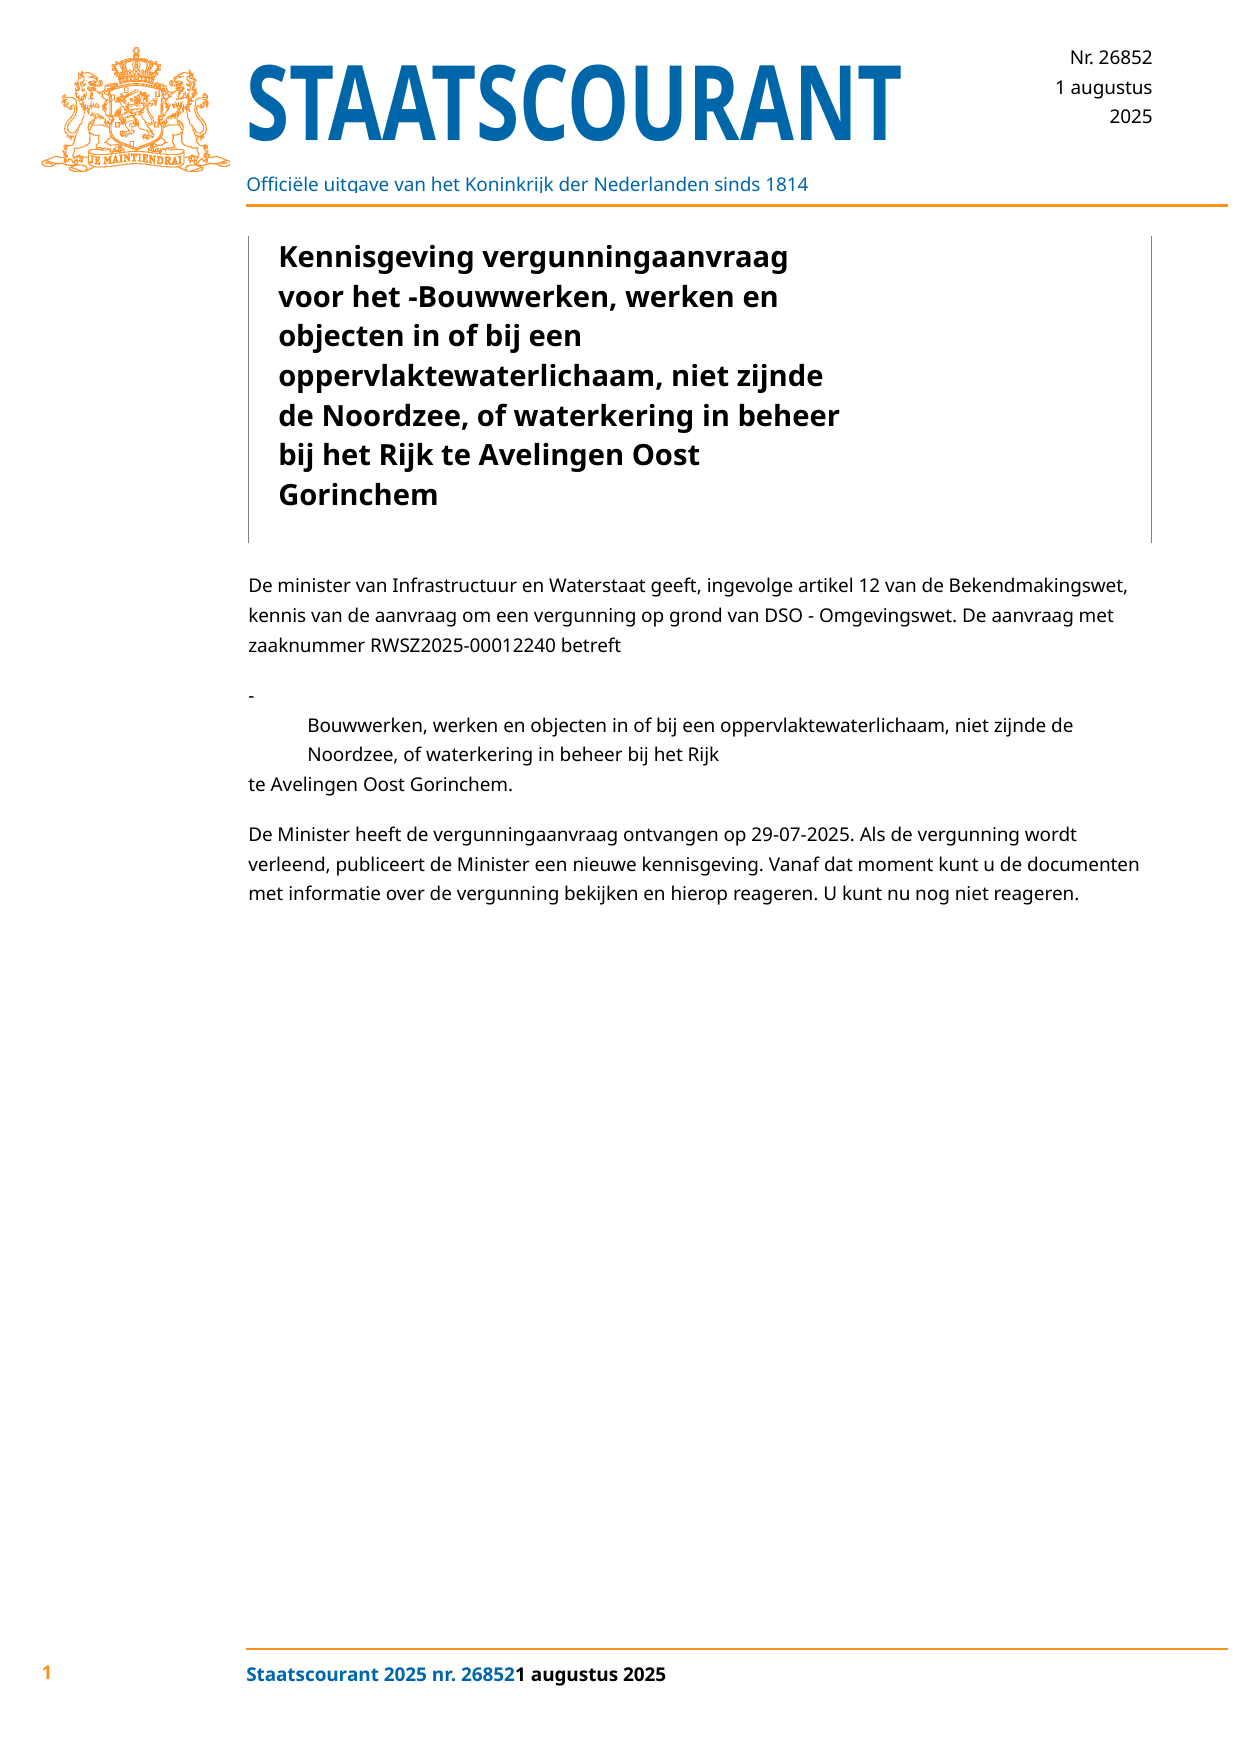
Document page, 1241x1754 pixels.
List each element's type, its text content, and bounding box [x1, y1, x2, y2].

table_header [850, 414, 1151, 543]
text De minister van Infrastructuur en Waterstaat geeft, ingevolge artikel 12 van de Bekendmakingswet, kennis van de aanvraag om een vergunning op grond van DSO - Omgevingswet. De aanvraag met zaaknummer RWSZ2025-00012240 betreft [248, 573, 1152, 658]
table_header [1090, 236, 1151, 413]
table_header [850, 236, 912, 413]
table_header Kennisgeving vergunningaanvraag voor het -Bouwwerken, werken en objecten in of bij een oppervlaktewaterlichaam, niet zijnde de Noordzee, of waterkering in beheer bij het Rijk te Avelingen Oost Gorinchem [249, 236, 850, 543]
text te Avelingen Oost Gorinchem. [248, 771, 1152, 797]
list Bouwwerken, werken en objecten in of bij een oppervlaktewaterlichaam, niet zijnde de Noordzee, of waterkering in beheer bij het Rijk [248, 712, 1152, 767]
picture [912, 236, 1090, 414]
picture [41, 47, 231, 172]
text De Minister heeft de vergunningaanvraag ontvangen op 29-07-2025. Als de vergunning wordt verleend, publiceert de Minister een nieuwe kennisgeving. Vanaf dat moment kunt u de documenten met informatie over de vergunning bekijken en hierop reageren. U kunt nu nog niet reageren. [248, 821, 1152, 906]
